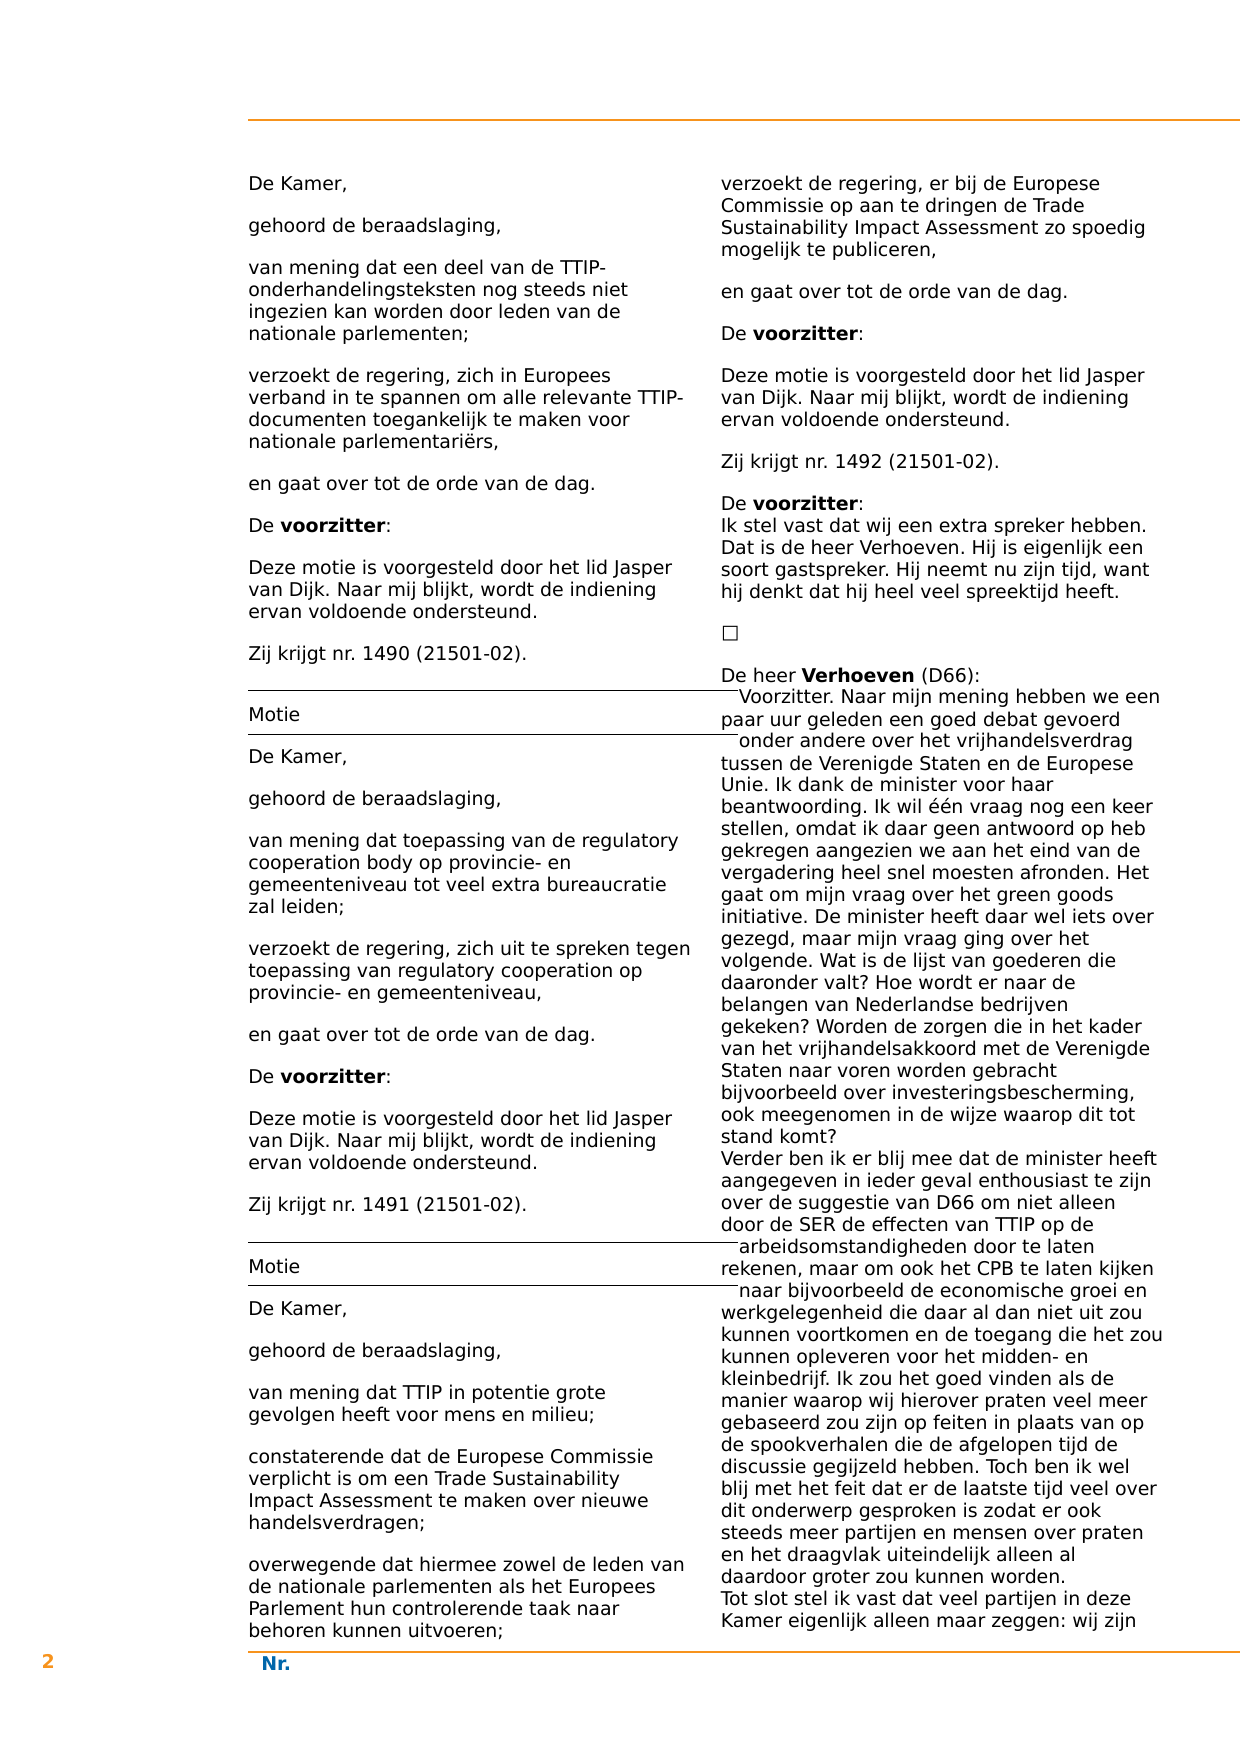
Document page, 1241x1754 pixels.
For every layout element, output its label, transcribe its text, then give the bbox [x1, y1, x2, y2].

text en gaat over tot de orde van de dag. [248, 473, 691, 494]
text De voorzitter: [721, 323, 1163, 345]
text Zij krijgt nr. 1490 (21501-02). [248, 642, 691, 664]
text van mening dat een deel van de TTIP-onderhandelingsteksten nog steeds niet ingezien kan worden door leden van de nationale parlementen; [248, 257, 691, 345]
text van mening dat toepassing van de regulatory cooperation body op provincie- en gemeenteniveau tot veel extra bureaucratie zal leiden; [248, 830, 691, 918]
text Motie [248, 704, 691, 726]
text gehoord de beraadslaging, [248, 788, 691, 810]
text verzoekt de regering, zich in Europees verband in te spannen om alle relevante TTIP-documenten toegankelijk te maken voor nationale parlementariërs, [248, 365, 691, 453]
text Zij krijgt nr. 1491 (21501-02). [248, 1194, 691, 1216]
text overwegende dat hiermee zowel de leden van de nationale parlementen als het Europees Parlement hun controlerende taak naar behoren kunnen uitvoeren; [248, 1554, 691, 1642]
text van mening dat TTIP in potentie grote gevolgen heeft voor mens en milieu; [248, 1382, 691, 1426]
text en gaat over tot de orde van de dag. [248, 1024, 691, 1046]
text Motie [248, 1256, 691, 1278]
text Tot slot stel ik vast dat veel partijen in deze Kamer eigenlijk alleen maar zeggen: wij zijn [721, 1588, 1163, 1632]
text gehoord de beraadslaging, [248, 215, 691, 237]
text Zij krijgt nr. 1492 (21501-02). [721, 451, 1163, 473]
text De Kamer, [248, 746, 691, 768]
text constaterende dat de Europese Commissie verplicht is om een Trade Sustainability Impact Assessment te maken over nieuwe handelsverdragen; [248, 1446, 691, 1534]
text De heer Verhoeven (D66): [721, 664, 1163, 686]
text Verder ben ik er blij mee dat de minister heeft aangegeven in ieder geval enthousiast te zijn over de suggestie van D66 om niet alleen door de SER de effecten van TTIP op de arbeidsomstandigheden door te laten rekenen, maar om ook het CPB te laten kijken naar bijvoorbeeld de economische groei en werkgelegenheid die daar al dan niet uit zou kunnen voortkomen en de toegang die het zou kunnen opleveren voor het midden- en kleinbedrijf. Ik zou het goed vinden als de manier waarop wij hierover praten veel meer gebaseerd zou zijn op feiten in plaats van op de spookverhalen die de afgelopen tijd de discussie gegijzeld hebben. Toch ben ik wel blij met het feit dat er de laatste tijd veel over dit onderwerp gesproken is zodat er ook steeds meer partijen en mensen over praten en het draagvlak uiteindelijk alleen al daardoor groter zou kunnen worden. [721, 1148, 1163, 1588]
text verzoekt de regering, zich uit te spreken tegen toepassing van regulatory cooperation op provincie- en gemeenteniveau, [248, 938, 691, 1004]
text Ik stel vast dat wij een extra spreker hebben. Dat is de heer Verhoeven. Hij is eigenlijk een soort gastspreker. Hij neemt nu zijn tijd, want hij denkt dat hij heel veel spreektijd heeft. [721, 514, 1163, 602]
text De voorzitter: [248, 1066, 691, 1088]
text De Kamer, [248, 1298, 691, 1320]
text De voorzitter: [721, 493, 1163, 514]
text gehoord de beraadslaging, [248, 1340, 691, 1362]
text ⬜ [721, 622, 1163, 644]
text verzoekt de regering, er bij de Europese Commissie op aan te dringen de Trade Sustainability Impact Assessment zo spoedig mogelijk te publiceren, [721, 173, 1163, 261]
text Deze motie is voorgesteld door het lid Jasper van Dijk. Naar mij blijkt, wordt de indiening ervan voldoende ondersteund. [248, 557, 691, 622]
text Deze motie is voorgesteld door het lid Jasper van Dijk. Naar mij blijkt, wordt de indiening ervan voldoende ondersteund. [721, 365, 1163, 431]
text De Kamer, [248, 173, 691, 195]
text De voorzitter: [248, 514, 691, 537]
text en gaat over tot de orde van de dag. [721, 281, 1163, 303]
text Deze motie is voorgesteld door het lid Jasper van Dijk. Naar mij blijkt, wordt de indiening ervan voldoende ondersteund. [248, 1108, 691, 1174]
text Voorzitter. Naar mijn mening hebben we een paar uur geleden een goed debat gevoerd onder andere over het vrijhandelsverdrag tussen de Verenigde Staten en de Europese Unie. Ik dank de minister voor haar beantwoording. Ik wil één vraag nog een keer stellen, omdat ik daar geen antwoord op heb gekregen aangezien we aan het eind van de vergadering heel snel moesten afronden. Het gaat om mijn vraag over het green goods initiative. De minister heeft daar wel iets over gezegd, maar mijn vraag ging over het volgende. Wat is de lijst van goederen die daaronder valt? Hoe wordt er naar de belangen van Nederlandse bedrijven gekeken? Worden de zorgen die in het kader van het vrijhandelsakkoord met de Verenigde Staten naar voren worden gebracht bijvoorbeeld over investeringsbescherming, ook meegenomen in de wijze waarop dit tot stand komt? [721, 686, 1163, 1148]
